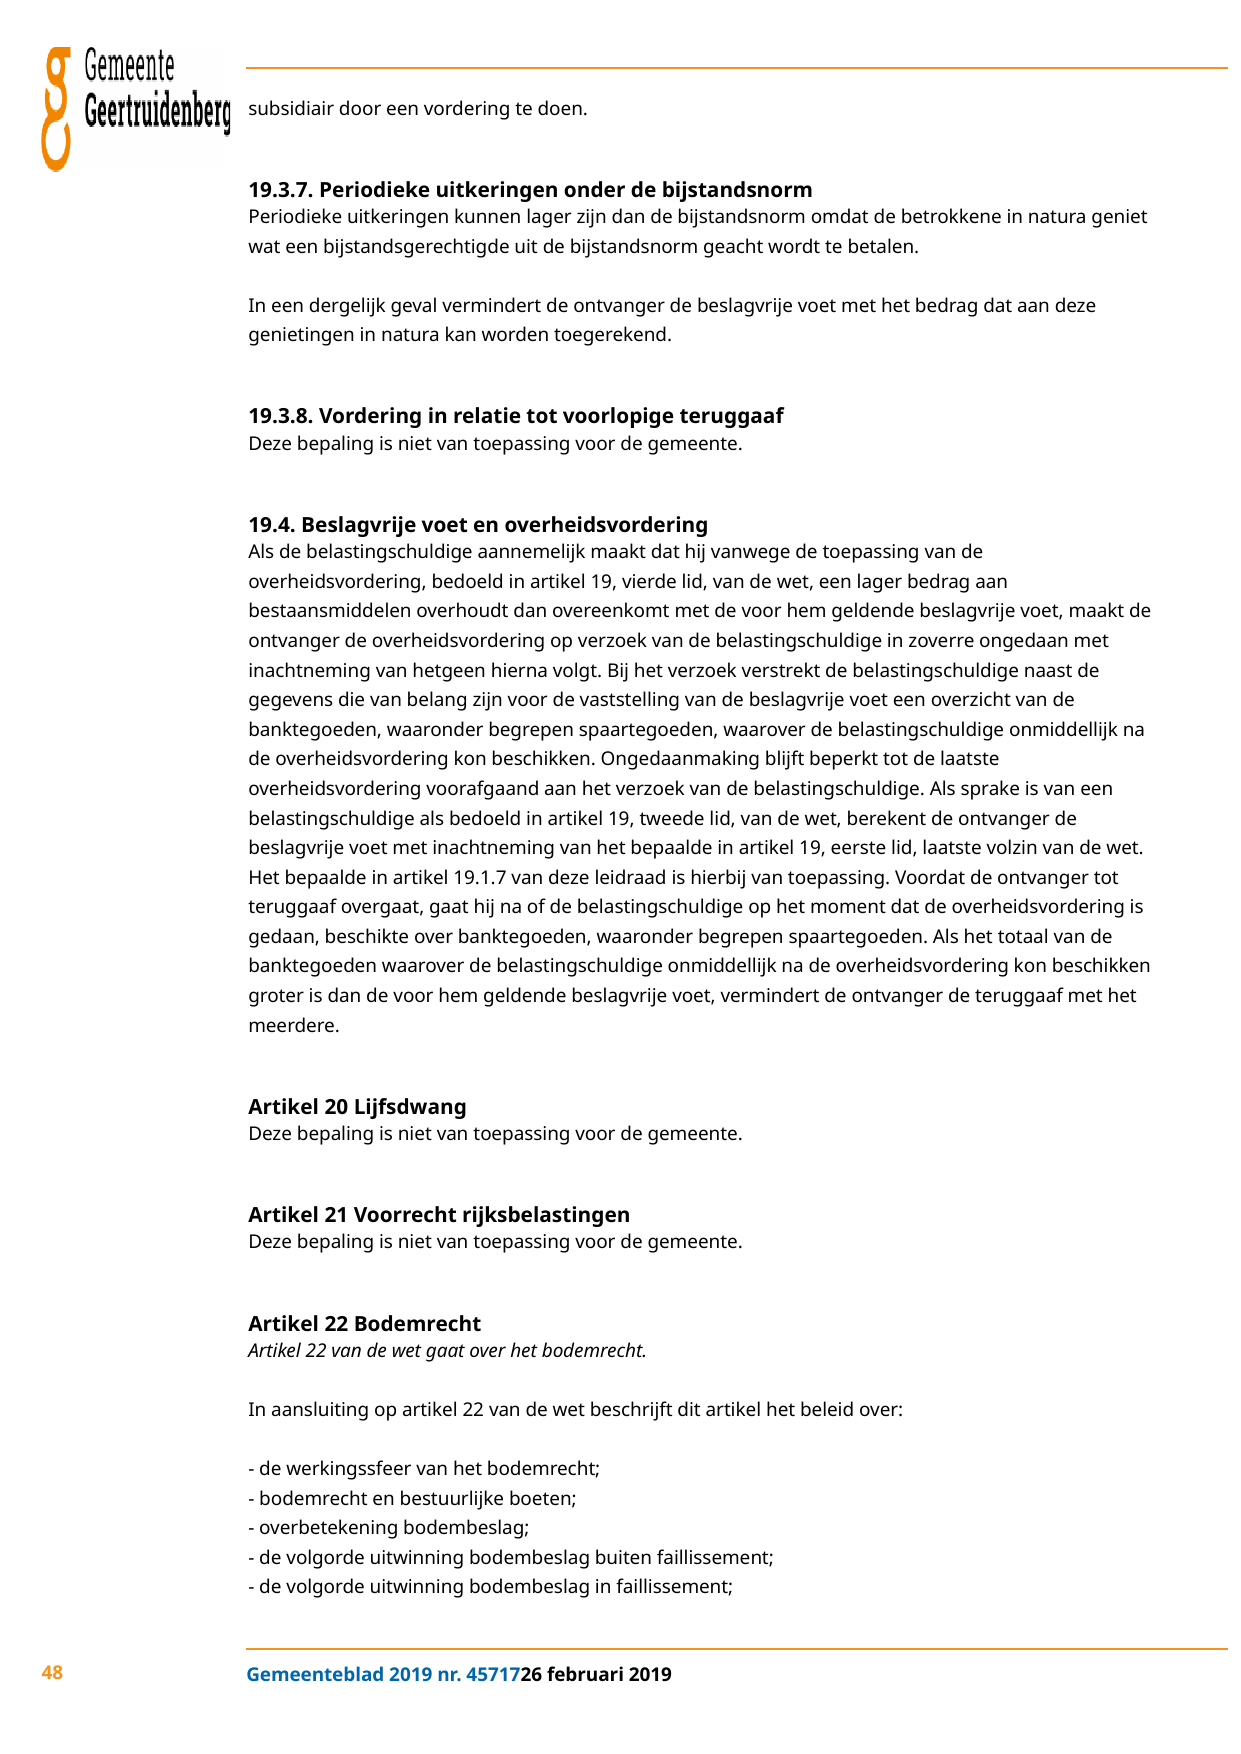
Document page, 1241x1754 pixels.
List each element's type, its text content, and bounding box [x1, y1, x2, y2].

text Deze bepaling is niet van toepassing voor de gemeente. [248, 1120, 1152, 1146]
text 19.3.7. Periodieke uitkeringen onder de bijstandsnorm [248, 175, 1152, 203]
text subsidiair door een vordering te doen. [248, 95, 1152, 121]
text In aansluiting op artikel 22 van de wet beschrijft dit artikel het beleid over: [248, 1396, 1152, 1422]
text In een dergelijk geval vermindert de ontvanger de beslagvrije voet met het bedrag dat aan deze genietingen in natura kan worden toegerekend. [248, 292, 1152, 347]
text 19.4. Beslagvrije voet en overheidsvordering [248, 510, 1152, 538]
text - de volgorde uitwinning bodembeslag in faillissement; [248, 1574, 1152, 1599]
text Artikel 21 Voorrecht rijksbelastingen [248, 1200, 1152, 1229]
text 19.3.8. Vordering in relatie tot voorlopige teruggaaf [248, 402, 1152, 430]
text Artikel 22 Bodemrecht [248, 1309, 1152, 1337]
text - de werkingssfeer van het bodemrecht; [248, 1455, 1152, 1481]
text - overbetekening bodembeslag; [248, 1514, 1152, 1540]
text Artikel 22 van de wet gaat over het bodemrecht. [248, 1337, 1152, 1363]
text Deze bepaling is niet van toepassing voor de gemeente. [248, 430, 1152, 456]
text Deze bepaling is niet van toepassing voor de gemeente. [248, 1229, 1152, 1254]
text Periodieke uitkeringen kunnen lager zijn dan de bijstandsnorm omdat de betrokkene in natura geniet wat een bijstandsgerechtigde uit de bijstandsnorm geacht wordt te betalen. [248, 203, 1152, 258]
text - bodemrecht en bestuurlijke boeten; [248, 1485, 1152, 1511]
text Als de belastingschuldige aannemelijk maakt dat hij vanwege de toepassing van de overheidsvordering, bedoeld in artikel 19, vierde lid, van de wet, een lager bedrag aan bestaansmiddelen overhoudt dan overeenkomt met de voor hem geldende beslagvrije voet, maakt de ontvanger de overheidsvordering op verzoek van de belastingschuldige in zoverre ongedaan met inachtneming van hetgeen hierna volgt. Bij het verzoek verstrekt de belastingschuldige naast de gegevens die van belang zijn voor de vaststelling van de beslagvrije voet een overzicht van de banktegoeden, waaronder begrepen spaartegoeden, waarover de belastingschuldige onmiddellijk na de overheidsvordering kon beschikken. Ongedaanmaking blijft beperkt tot de laatste overheidsvordering voorafgaand aan het verzoek van de belastingschuldige. Als sprake is van een belastingschuldige als bedoeld in artikel 19, tweede lid, van de wet, berekent de ontvanger de beslagvrije voet met inachtneming van het bepaalde in artikel 19, eerste lid, laatste volzin van de wet. Het bepaalde in artikel 19.1.7 van deze leidraad is hierbij van toepassing. Voordat de ontvanger tot teruggaaf overgaat, gaat hij na of de belastingschuldige op het moment dat de overheidsvordering is gedaan, beschikte over banktegoeden, waaronder begrepen spaartegoeden. Als het totaal van de banktegoeden waarover de belastingschuldige onmiddellijk na de overheidsvordering kon beschikken groter is dan de voor hem geldende beslagvrije voet, vermindert de ontvanger de teruggaaf met het meerdere. [248, 538, 1152, 1037]
text - de volgorde uitwinning bodembeslag buiten faillissement; [248, 1544, 1152, 1570]
picture [41, 47, 231, 172]
text Artikel 20 Lijfsdwang [248, 1092, 1152, 1120]
